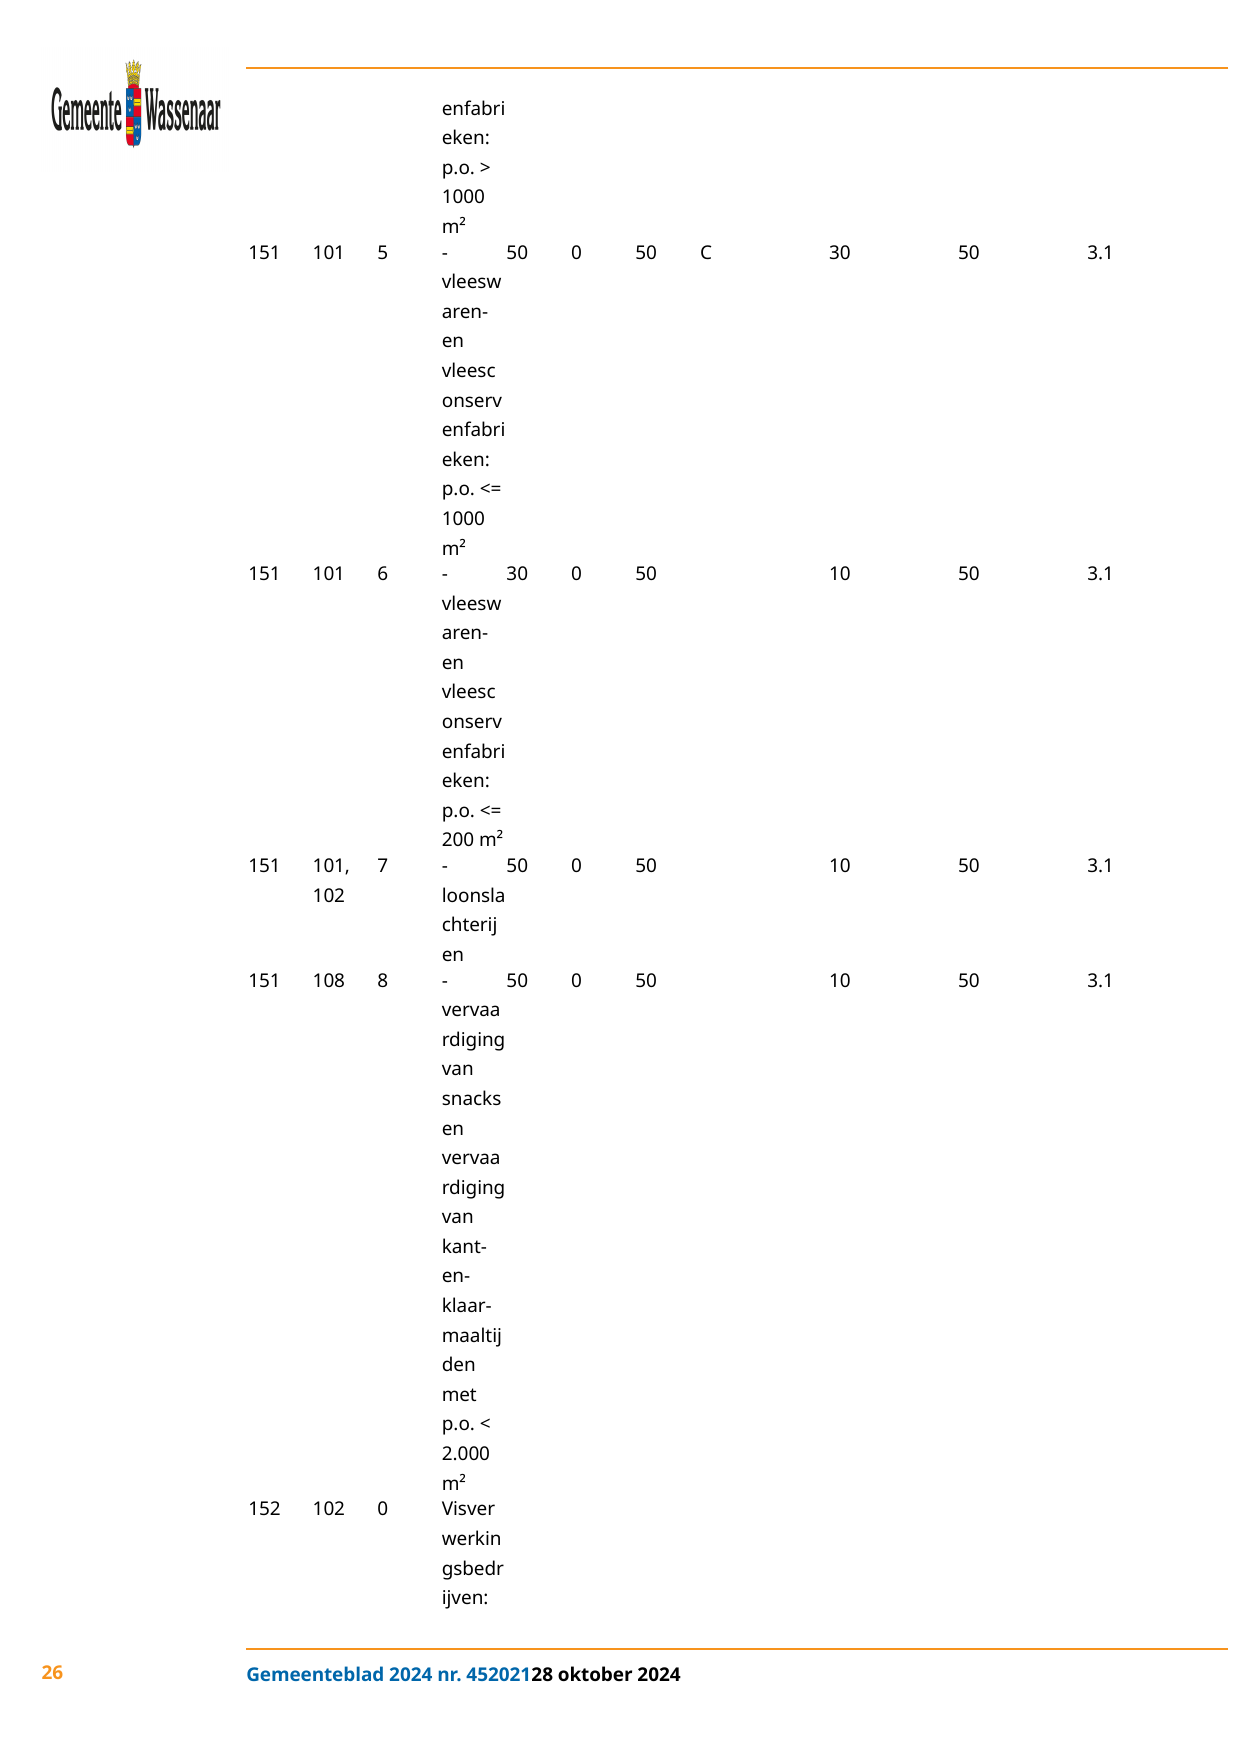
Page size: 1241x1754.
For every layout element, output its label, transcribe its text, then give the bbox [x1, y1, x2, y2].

table_cell 3.1 [1087, 239, 1152, 560]
table_cell - vleeswaren- en vleesconservenfabrieken: p.o. <= 200 m² [442, 560, 506, 852]
table_cell 7 [377, 853, 442, 967]
table_cell [1023, 239, 1087, 560]
table_cell [764, 239, 829, 560]
table_cell [571, 95, 635, 239]
table_cell 102 [313, 1496, 377, 1610]
table_cell [764, 853, 829, 967]
table_cell 10 [829, 560, 893, 852]
table_cell [506, 95, 571, 239]
table_cell [958, 95, 1022, 239]
table_cell [1023, 967, 1087, 1496]
table_cell 151 [248, 967, 312, 1496]
table_cell 50 [506, 239, 571, 560]
table_cell 0 [571, 560, 635, 852]
table_cell 101 [313, 560, 377, 852]
table_cell 8 [377, 967, 442, 1496]
table_cell 50 [635, 967, 700, 1496]
table_cell [829, 1496, 893, 1610]
table_cell [506, 1496, 571, 1610]
table_cell 50 [958, 239, 1022, 560]
table_cell - vervaardiging van snacks en vervaardiging van kant-en-klaar-maaltijden met p.o. < 2.000 m² [442, 967, 506, 1496]
table_cell 3.1 [1087, 967, 1152, 1496]
table_cell [248, 95, 312, 239]
table_cell [958, 1496, 1022, 1610]
table_cell 101 [313, 239, 377, 560]
table_cell 101, 102 [313, 853, 377, 967]
table_cell [313, 95, 377, 239]
table_cell [700, 967, 764, 1496]
table_cell 50 [958, 853, 1022, 967]
picture [41, 47, 231, 172]
table_cell - loonslachterijen [442, 853, 506, 967]
table_cell 6 [377, 560, 442, 852]
table_cell 5 [377, 239, 442, 560]
table_cell 151 [248, 560, 312, 852]
table_cell [764, 95, 829, 239]
table_cell 10 [829, 967, 893, 1496]
table_cell [1023, 1496, 1087, 1610]
table_cell 3.1 [1087, 560, 1152, 852]
table_cell [635, 1496, 700, 1610]
table_cell 108 [313, 967, 377, 1496]
table_cell [1087, 1496, 1152, 1610]
table_cell 0 [571, 239, 635, 560]
table_cell 0 [571, 853, 635, 967]
table_cell Visverwerkingsbedrijven: [442, 1496, 506, 1610]
table_cell 50 [635, 853, 700, 967]
table_cell [700, 560, 764, 852]
table_cell 151 [248, 239, 312, 560]
table_cell 10 [829, 853, 893, 967]
table_cell [571, 1496, 635, 1610]
table_cell [700, 1496, 764, 1610]
table_cell [700, 95, 764, 239]
table_cell [1023, 95, 1087, 239]
table_cell - vleeswaren- en vleesconservenfabrieken: p.o. <= 1000 m² [442, 239, 506, 560]
table_cell [894, 560, 958, 852]
table_cell [894, 967, 958, 1496]
table_cell 50 [635, 239, 700, 560]
table_cell [700, 853, 764, 967]
table_cell [635, 95, 700, 239]
table_cell 50 [958, 560, 1022, 852]
table_cell enfabrieken: p.o. > 1000 m² [442, 95, 506, 239]
table_cell [894, 1496, 958, 1610]
table_cell [894, 239, 958, 560]
table_cell 0 [571, 967, 635, 1496]
table_cell [764, 1496, 829, 1610]
table_cell [894, 95, 958, 239]
table_cell [829, 95, 893, 239]
table_cell [894, 853, 958, 967]
table_cell 50 [506, 853, 571, 967]
table_cell 50 [958, 967, 1022, 1496]
table_cell 50 [635, 560, 700, 852]
table_cell 151 [248, 853, 312, 967]
table_cell 3.1 [1087, 853, 1152, 967]
table_cell [377, 95, 442, 239]
table_cell [1023, 560, 1087, 852]
table_cell 30 [506, 560, 571, 852]
table_cell C [700, 239, 764, 560]
table_cell 0 [377, 1496, 442, 1610]
table_cell [1023, 853, 1087, 967]
table_cell 152 [248, 1496, 312, 1610]
table_cell 50 [506, 967, 571, 1496]
table_cell [764, 560, 829, 852]
table_cell 30 [829, 239, 893, 560]
table_cell [1087, 95, 1152, 239]
table_cell [764, 967, 829, 1496]
